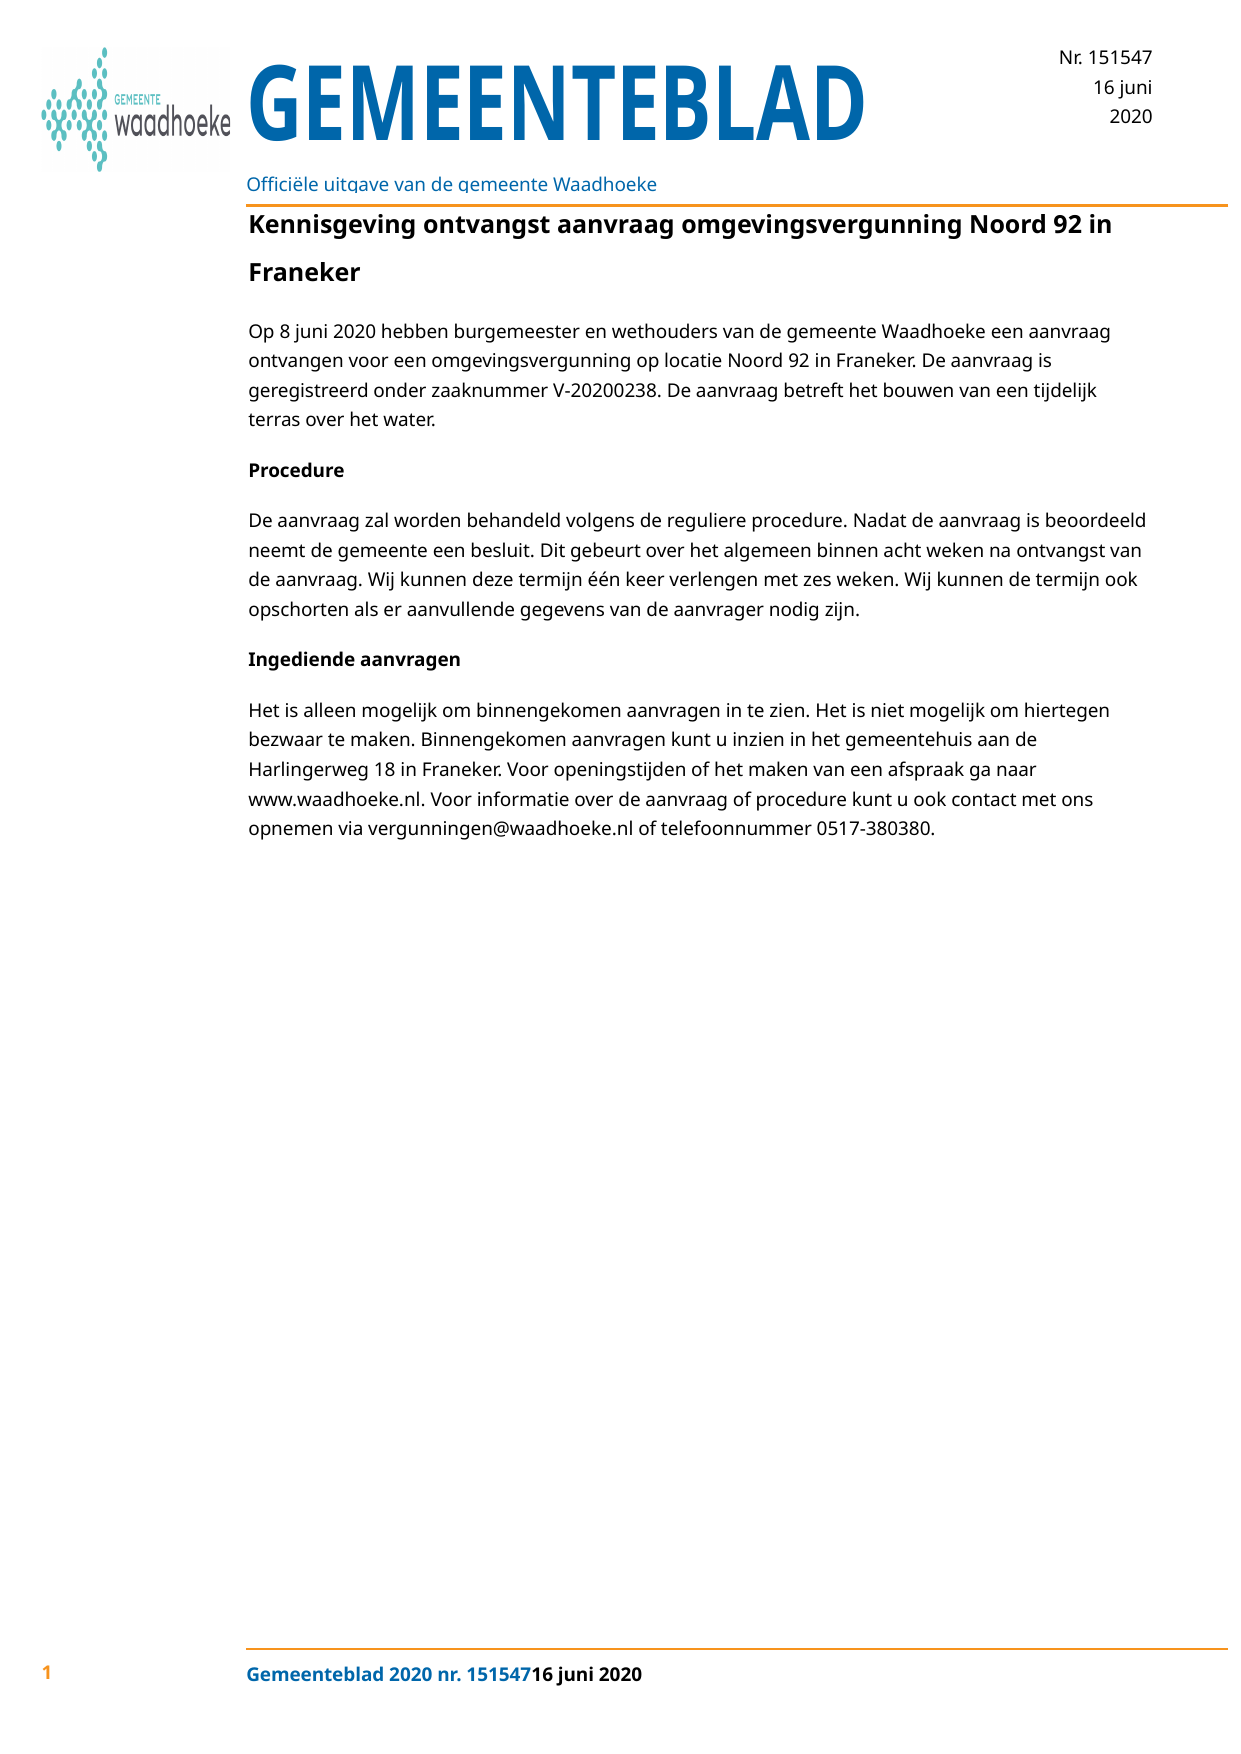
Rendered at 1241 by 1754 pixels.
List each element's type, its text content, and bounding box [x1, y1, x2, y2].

text Procedure [248, 457, 1152, 483]
text Op 8 juni 2020 hebben burgemeester en wethouders van de gemeente Waadhoeke een aanvraag ontvangen voor een omgevingsvergunning op locatie Noord 92 in Franeker. De aanvraag is geregistreerd onder zaaknummer V-20200238. De aanvraag betreft het bouwen van een tijdelijk terras over het water. [248, 318, 1152, 432]
text Het is alleen mogelijk om binnengekomen aanvragen in te zien. Het is niet mogelijk om hiertegen bezwaar te maken. Binnengekomen aanvragen kunt u inzien in het gemeentehuis aan de Harlingerweg 18 in Franeker. Voor openingstijden of het maken van een afspraak ga naar www.waadhoeke.nl. Voor informatie over de aanvraag of procedure kunt u ook contact met ons opnemen via vergunningen@waadhoeke.nl of telefoonnummer 0517-380380. [248, 697, 1152, 841]
text De aanvraag zal worden behandeld volgens de reguliere procedure. Nadat de aanvraag is beoordeeld neemt de gemeente een besluit. Dit gebeurt over het algemeen binnen acht weken na ontvangst van de aanvraag. Wij kunnen deze termijn één keer verlengen met zes weken. Wij kunnen de termijn ook opschorten als er aanvullende gegevens van de aanvrager nodig zijn. [248, 507, 1152, 622]
text Kennisgeving ontvangst aanvraag omgevingsvergunning Noord 92 in Franeker [248, 207, 1152, 288]
picture [41, 47, 231, 172]
text Ingediende aanvragen [248, 647, 1152, 672]
